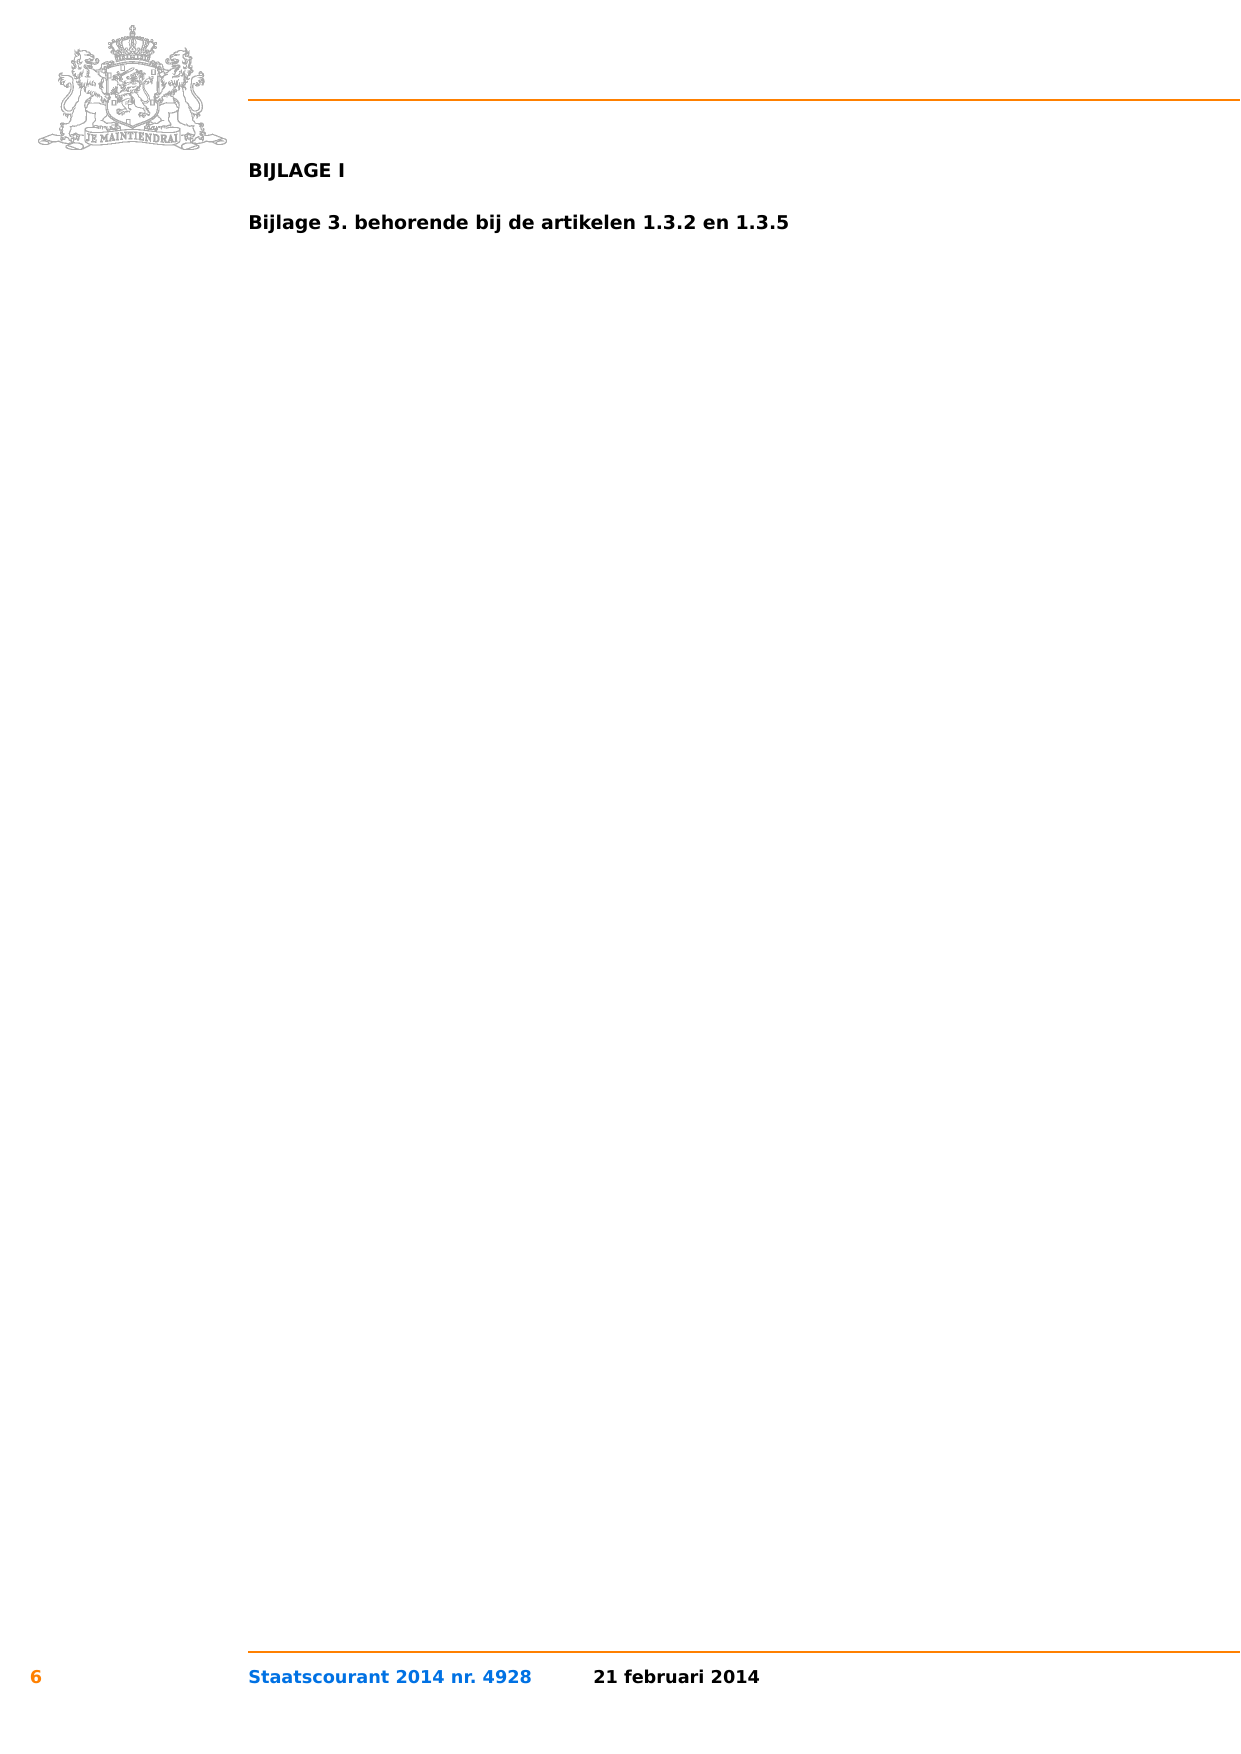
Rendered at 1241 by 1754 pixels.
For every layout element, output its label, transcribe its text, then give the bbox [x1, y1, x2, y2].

subtitle BIJLAGE I [248, 160, 1163, 182]
subtitle Bijlage 3. behorende bij de artikelen 1.3.2 en 1.3.5 [248, 212, 1163, 234]
picture [38, 25, 227, 150]
